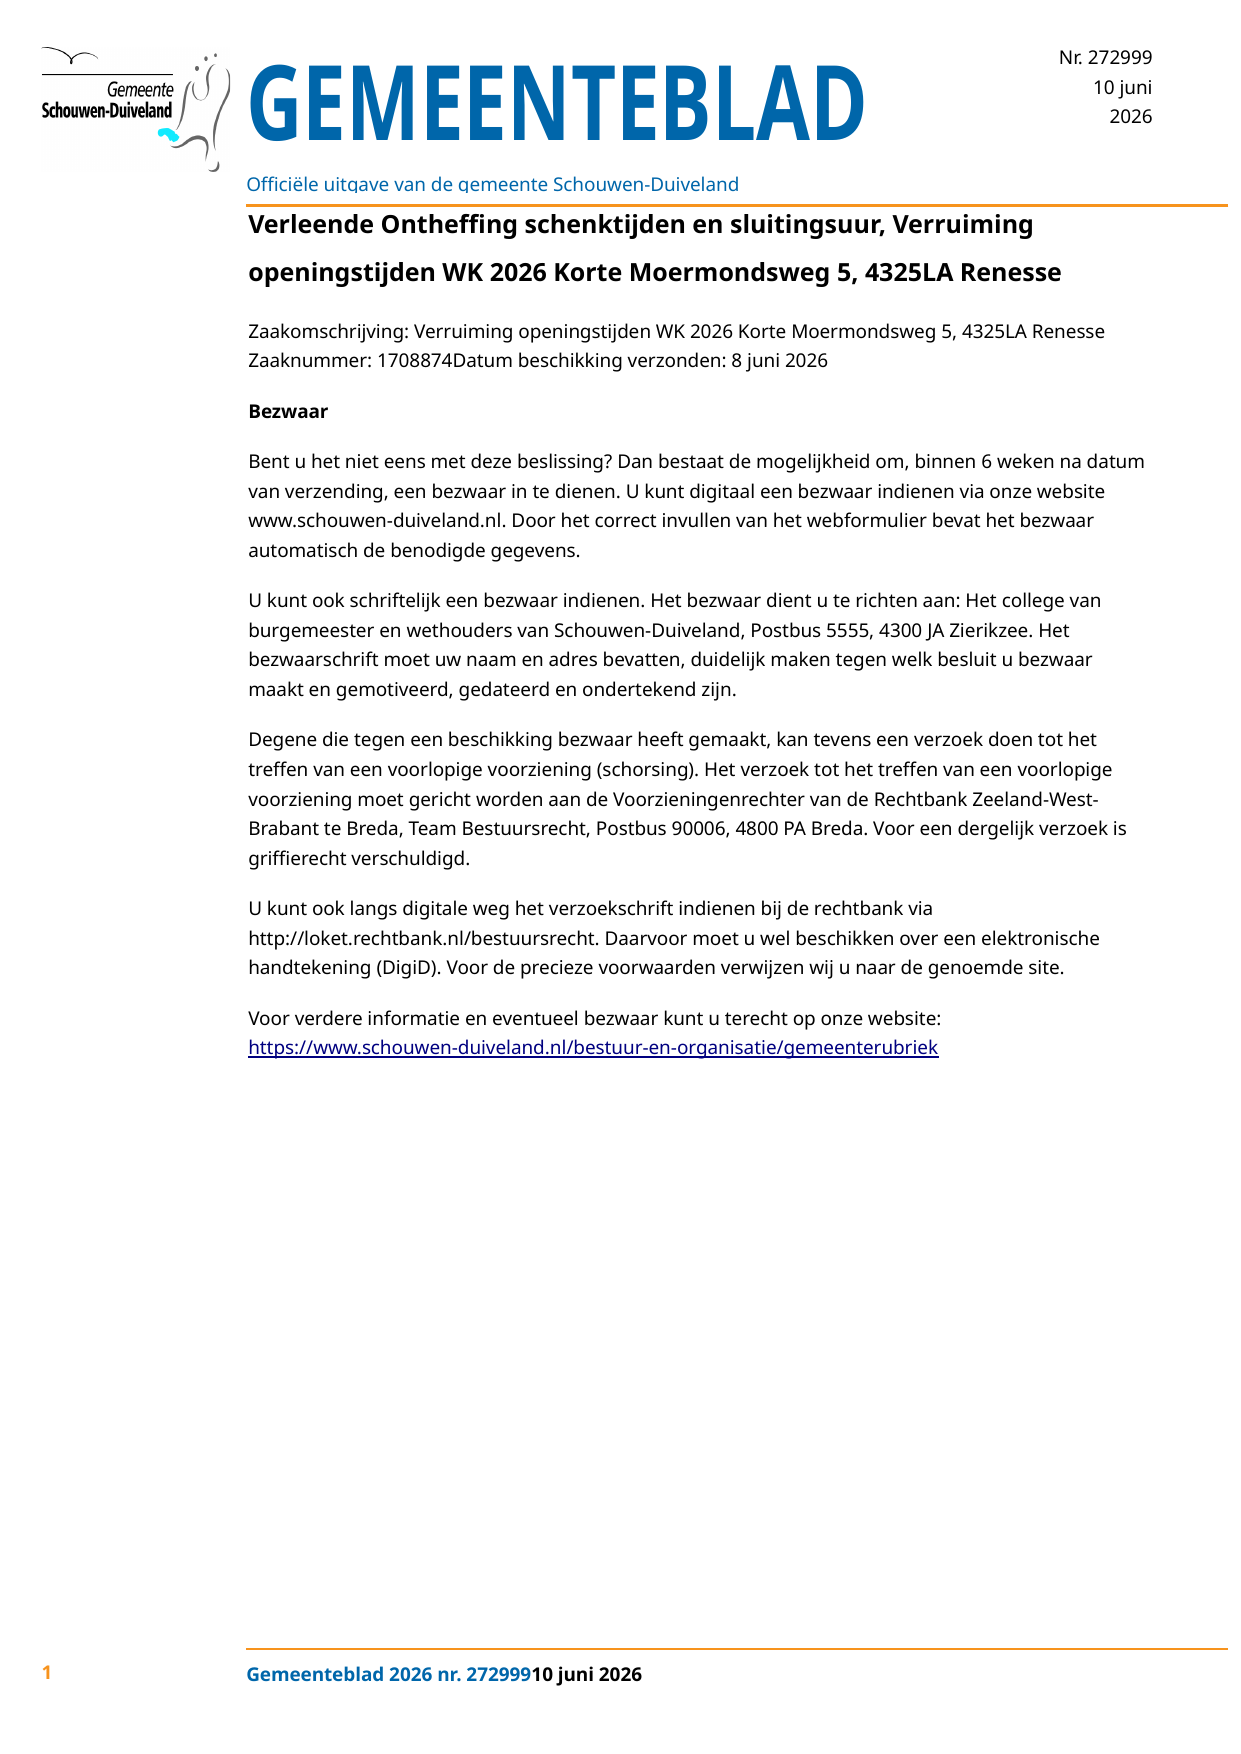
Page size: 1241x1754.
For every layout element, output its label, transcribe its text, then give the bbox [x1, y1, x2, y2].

picture [41, 47, 231, 172]
text Bezwaar [248, 398, 1152, 424]
text Verleende Ontheffing schenktijden en sluitingsuur, Verruiming openingstijden WK 2026 Korte Moermondsweg 5, 4325LA Renesse [248, 207, 1152, 288]
text Voor verdere informatie en eventueel bezwaar kunt u terecht op onze website: https://www.schouwen-duiveland.nl/bestuur-en-organisatie/gemeenterubriek [248, 1005, 1152, 1060]
text Zaakomschrijving: Verruiming openingstijden WK 2026 Korte Moermondsweg 5, 4325LA Renesse Zaaknummer: 1708874Datum beschikking verzonden: 8 juni 2026 [248, 318, 1152, 373]
text U kunt ook langs digitale weg het verzoekschrift indienen bij de rechtbank via http://loket.rechtbank.nl/bestuursrecht. Daarvoor moet u wel beschikken over een elektronische handtekening (DigiD). Voor de precieze voorwaarden verwijzen wij u naar de genoemde site. [248, 895, 1152, 980]
text Bent u het niet eens met deze beslissing? Dan bestaat de mogelijkheid om, binnen 6 weken na datum van verzending, een bezwaar in te dienen. U kunt digitaal een bezwaar indienen via onze website www.schouwen-duiveland.nl. Door het correct invullen van het webformulier bevat het bezwaar automatisch de benodigde gegevens. [248, 448, 1152, 563]
text Degene die tegen een beschikking bezwaar heeft gemaakt, kan tevens een verzoek doen tot het treffen van een voorlopige voorziening (schorsing). Het verzoek tot het treffen van een voorlopige voorziening moet gericht worden aan de Voorzieningenrechter van de Rechtbank Zeeland-West-Brabant te Breda, Team Bestuursrecht, Postbus 90006, 4800 PA Breda. Voor een dergelijk verzoek is griffierecht verschuldigd. [248, 727, 1152, 871]
text U kunt ook schriftelijk een bezwaar indienen. Het bezwaar dient u te richten aan: Het college van burgemeester en wethouders van Schouwen-Duiveland, Postbus 5555, 4300 JA Zierikzee. Het bezwaarschrift moet uw naam en adres bevatten, duidelijk maken tegen welk besluit u bezwaar maakt en gemotiveerd, gedateerd en ondertekend zijn. [248, 587, 1152, 702]
